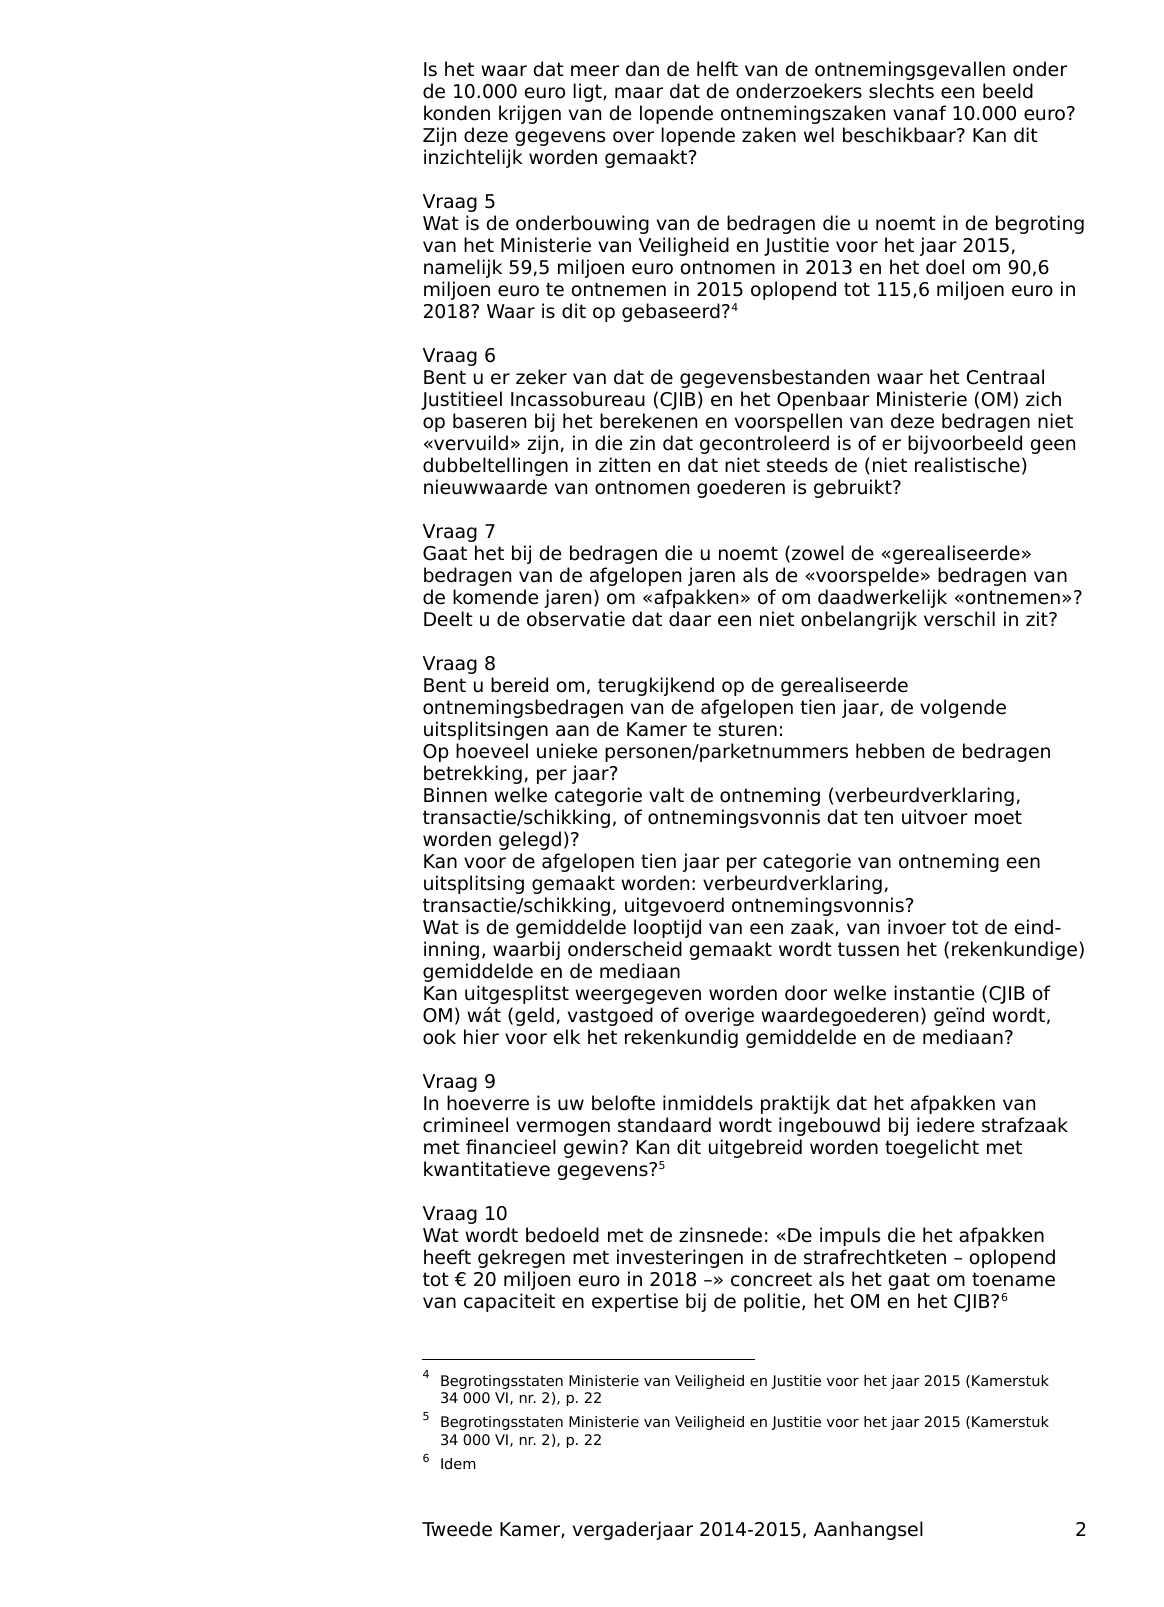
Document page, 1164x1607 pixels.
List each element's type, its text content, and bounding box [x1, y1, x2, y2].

text Gaat het bij de bedragen die u noemt (zowel de «gerealiseerde» bedragen van de afgelopen jaren als de «voorspelde» bedragen van de komende jaren) om «afpakken» of om daadwerkelijk «ontnemen»? Deelt u de observatie dat daar een niet onbelangrijk verschil in zit? [422, 543, 1087, 631]
text Wat wordt bedoeld met de zinsnede: «De impuls die het afpakken heeft gekregen met investeringen in de strafrechtketen – oplopend tot € 20 miljoen euro in 2018 –» concreet als het gaat om toename van capaciteit en expertise bij de politie, het OM en het CJIB? [422, 1225, 1087, 1313]
text Vraag 10 [422, 1203, 1087, 1225]
text Is het waar dat meer dan de helft van de ontnemingsgevallen onder de 10.000 euro ligt, maar dat de onderzoekers slechts een beeld konden krijgen van de lopende ontnemingszaken vanaf 10.000 euro? Zijn deze gegevens over lopende zaken wel beschikbaar? Kan dit inzichtelijk worden gemaakt? [422, 59, 1087, 169]
text Begrotingsstaten Ministerie van Veiligheid en Justitie voor het jaar 2015 (Kamerstuk 34 000 VI, nr. 2), p. 22 [422, 1368, 1087, 1407]
text Wat is de onderbouwing van de bedragen die u noemt in de begroting van het Ministerie van Veiligheid en Justitie voor het jaar 2015, namelijk 59,5 miljoen euro ontnomen in 2013 en het doel om 90,6 miljoen euro te ontnemen in 2015 oplopend tot 115,6 miljoen euro in 2018? Waar is dit op gebaseerd? [422, 213, 1087, 323]
text Bent u er zeker van dat de gegevensbestanden waar het Centraal Justitieel Incassobureau (CJIB) en het Openbaar Ministerie (OM) zich op baseren bij het berekenen en voorspellen van deze bedragen niet «vervuild» zijn, in die zin dat gecontroleerd is of er bijvoorbeeld geen dubbeltellingen in zitten en dat niet steeds de (niet realistische) nieuwwaarde van ontnomen goederen is gebruikt? [422, 367, 1087, 499]
text Wat is de gemiddelde looptijd van een zaak, van invoer tot de eind-inning, waarbij onderscheid gemaakt wordt tussen het (rekenkundige) gemiddelde en de mediaan [422, 917, 1087, 983]
text Vraag 5 [422, 191, 1087, 213]
text Op hoeveel unieke personen/parketnummers hebben de bedragen betrekking, per jaar? [422, 741, 1087, 785]
text Vraag 9 [422, 1071, 1087, 1093]
text In hoeverre is uw belofte inmiddels praktijk dat het afpakken van crimineel vermogen standaard wordt ingebouwd bij iedere strafzaak met financieel gewin? Kan dit uitgebreid worden toegelicht met kwantitatieve gegevens? [422, 1093, 1087, 1181]
text Vraag 6 [422, 345, 1087, 367]
text Idem [422, 1452, 1087, 1474]
text Vraag 7 [422, 521, 1087, 543]
text Kan voor de afgelopen tien jaar per categorie van ontneming een uitsplitsing gemaakt worden: verbeurdverklaring, transactie/schikking, uitgevoerd ontnemingsvonnis? [422, 851, 1087, 917]
text Kan uitgesplitst weergegeven worden door welke instantie (CJIB of OM) wát (geld, vastgoed of overige waardegoederen) geïnd wordt, ook hier voor elk het rekenkundig gemiddelde en de mediaan? [422, 983, 1087, 1049]
text Begrotingsstaten Ministerie van Veiligheid en Justitie voor het jaar 2015 (Kamerstuk 34 000 VI, nr. 2), p. 22 [422, 1410, 1087, 1449]
text Bent u bereid om, terugkijkend op de gerealiseerde ontnemingsbedragen van de afgelopen tien jaar, de volgende uitsplitsingen aan de Kamer te sturen: [422, 675, 1087, 741]
text Binnen welke categorie valt de ontneming (verbeurdverklaring, transactie/schikking, of ontnemingsvonnis dat ten uitvoer moet worden gelegd)? [422, 785, 1087, 851]
text Vraag 8 [422, 653, 1087, 675]
